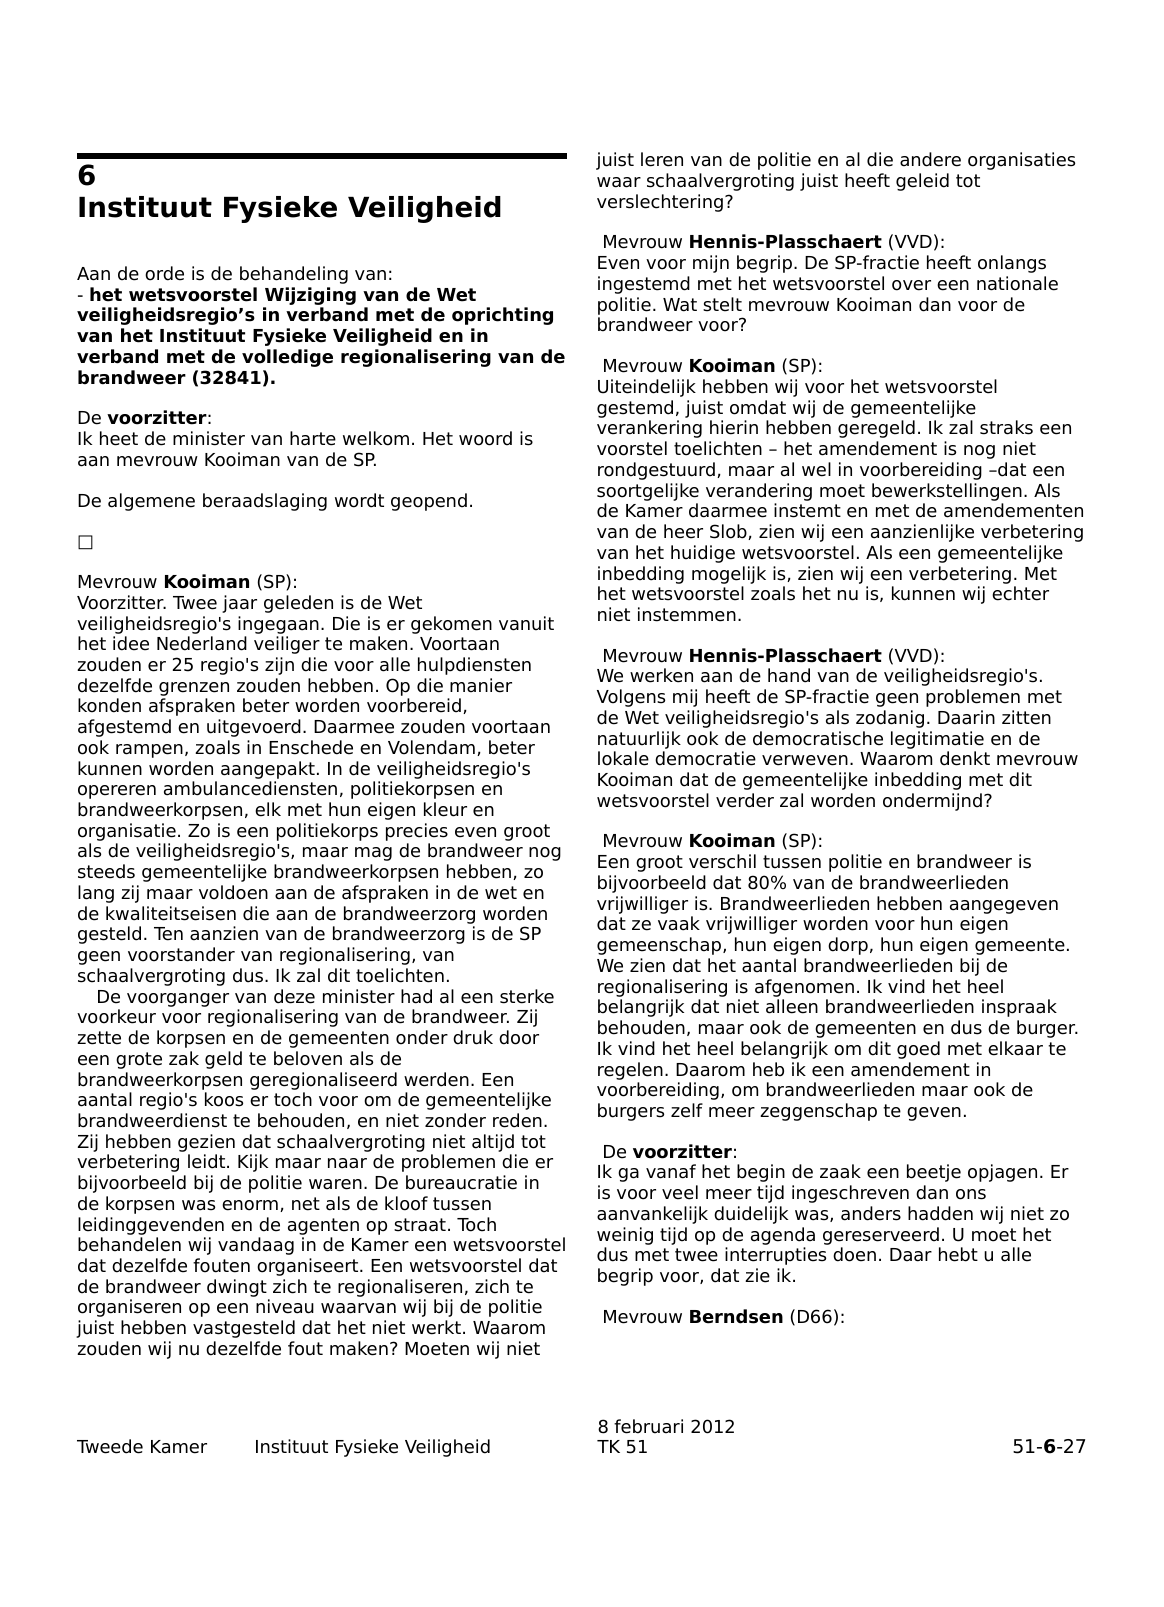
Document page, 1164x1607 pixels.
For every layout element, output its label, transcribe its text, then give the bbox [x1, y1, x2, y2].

text Mevrouw Berndsen (D66): [596, 1307, 1087, 1327]
text □ [77, 531, 567, 552]
text Ik ga vanaf het begin de zaak een beetje opjagen. Er is voor veel meer tijd ingeschreven dan ons aanvankelijk duidelijk was, anders hadden wij niet zo weinig tijd op de agenda gereserveerd. U moet het dus met twee interrupties doen. Daar hebt u alle begrip voor, dat zie ik. [596, 1162, 1087, 1287]
text Even voor mijn begrip. De SP-fractie heeft onlangs ingestemd met het wetsvoorstel over een nationale politie. Wat stelt mevrouw Kooiman dan voor de brandweer voor? [596, 253, 1087, 336]
text Mevrouw Kooiman (SP): [596, 831, 1087, 852]
text juist leren van de politie en al die andere organisaties waar schaalvergroting juist heeft geleid tot verslechtering? [596, 150, 1087, 212]
text Mevrouw Hennis-Plasschaert (VVD): [596, 646, 1087, 666]
text De voorganger van deze minister had al een sterke voorkeur voor regionalisering van de brandweer. Zij zette de korpsen en de gemeenten onder druk door een grote zak geld te beloven als de brandweerkorpsen geregionaliseerd werden. Een aantal regio's koos er toch voor om de gemeentelijke brandweerdienst te behouden, en niet zonder reden. Zij hebben gezien dat schaalvergroting niet altijd tot verbetering leidt. Kijk maar naar de problemen die er bijvoorbeeld bij de politie waren. De bureaucratie in de korpsen was enorm, net als de kloof tussen leidinggevenden en de agenten op straat. Toch behandelen wij vandaag in de Kamer een wetsvoorstel dat dezelfde fouten organiseert. Een wetsvoorstel dat de brandweer dwingt zich te regionaliseren, zich te organiseren op een niveau waarvan wij bij de politie juist hebben vastgesteld dat het niet werkt. Waarom zouden wij nu dezelfde fout maken? Moeten wij niet [77, 986, 567, 1359]
text We werken aan de hand van de veiligheidsregio's. Volgens mij heeft de SP-fractie geen problemen met de Wet veiligheidsregio's als zodanig. Daarin zitten natuurlijk ook de democratische legitimatie en de lokale democratie verweven. Waarom denkt mevrouw Kooiman dat de gemeentelijke inbedding met dit wetsvoorstel verder zal worden ondermijnd? [596, 666, 1087, 811]
text De algemene beraadslaging wordt geopend. [77, 490, 567, 511]
title 6 Instituut Fysieke Veiligheid [77, 159, 567, 224]
text Voorzitter. Twee jaar geleden is de Wet veiligheidsregio's ingegaan. Die is er gekomen vanuit het idee Nederland veiliger te maken. Voortaan zouden er 25 regio's zijn die voor alle hulpdiensten dezelfde grenzen zouden hebben. Op die manier konden afspraken beter worden voorbereid, afgestemd en uitgevoerd. Daarmee zouden voortaan ook rampen, zoals in Enschede en Volendam, beter kunnen worden aangepakt. In de veiligheidsregio's opereren ambulancediensten, politiekorpsen en brandweerkorpsen, elk met hun eigen kleur en organisatie. Zo is een politiekorps precies even groot als de veiligheidsregio's, maar mag de brandweer nog steeds gemeentelijke brandweerkorpsen hebben, zo lang zij maar voldoen aan de afspraken in de wet en de kwaliteitseisen die aan de brandweerzorg worden gesteld. Ten aanzien van de brandweerzorg is de SP geen voorstander van regionalisering, van schaalvergroting dus. Ik zal dit toelichten. [77, 593, 567, 986]
text Ik heet de minister van harte welkom. Het woord is aan mevrouw Kooiman van de SP. [77, 429, 567, 470]
text Mevrouw Hennis-Plasschaert (VVD): [596, 232, 1087, 253]
text De voorzitter: [596, 1142, 1087, 1162]
text - het wetsvoorstel Wijziging van de Wet veiligheidsregio’s in verband met de oprichting van het Instituut Fysieke Veiligheid en in verband met de volledige regionalisering van de brandweer (32841). [77, 284, 567, 388]
text Uiteindelijk hebben wij voor het wetsvoorstel gestemd, juist omdat wij de gemeentelijke verankering hierin hebben geregeld. Ik zal straks een voorstel toelichten – het amendement is nog niet rondgestuurd, maar al wel in voorbereiding –dat een soortgelijke verandering moet bewerkstellingen. Als de Kamer daarmee instemt en met de amendementen van de heer Slob, zien wij een aanzienlijke verbetering van het huidige wetsvoorstel. Als een gemeentelijke inbedding mogelijk is, zien wij een verbetering. Met het wetsvoorstel zoals het nu is, kunnen wij echter niet instemmen. [596, 377, 1087, 626]
text Mevrouw Kooiman (SP): [77, 572, 567, 593]
text Een groot verschil tussen politie en brandweer is bijvoorbeeld dat 80% van de brandweerlieden vrijwilliger is. Brandweerlieden hebben aangegeven dat ze vaak vrijwilliger worden voor hun eigen gemeenschap, hun eigen dorp, hun eigen gemeente. We zien dat het aantal brandweerlieden bij de regionalisering is afgenomen. Ik vind het heel belangrijk dat niet alleen brandweerlieden inspraak behouden, maar ook de gemeenten en dus de burger. Ik vind het heel belangrijk om dit goed met elkaar te regelen. Daarom heb ik een amendement in voorbereiding, om brandweerlieden maar ook de burgers zelf meer zeggenschap te geven. [596, 852, 1087, 1122]
text De voorzitter: [77, 408, 567, 429]
text Mevrouw Kooiman (SP): [596, 356, 1087, 377]
text Aan de orde is de behandeling van: [77, 264, 567, 284]
